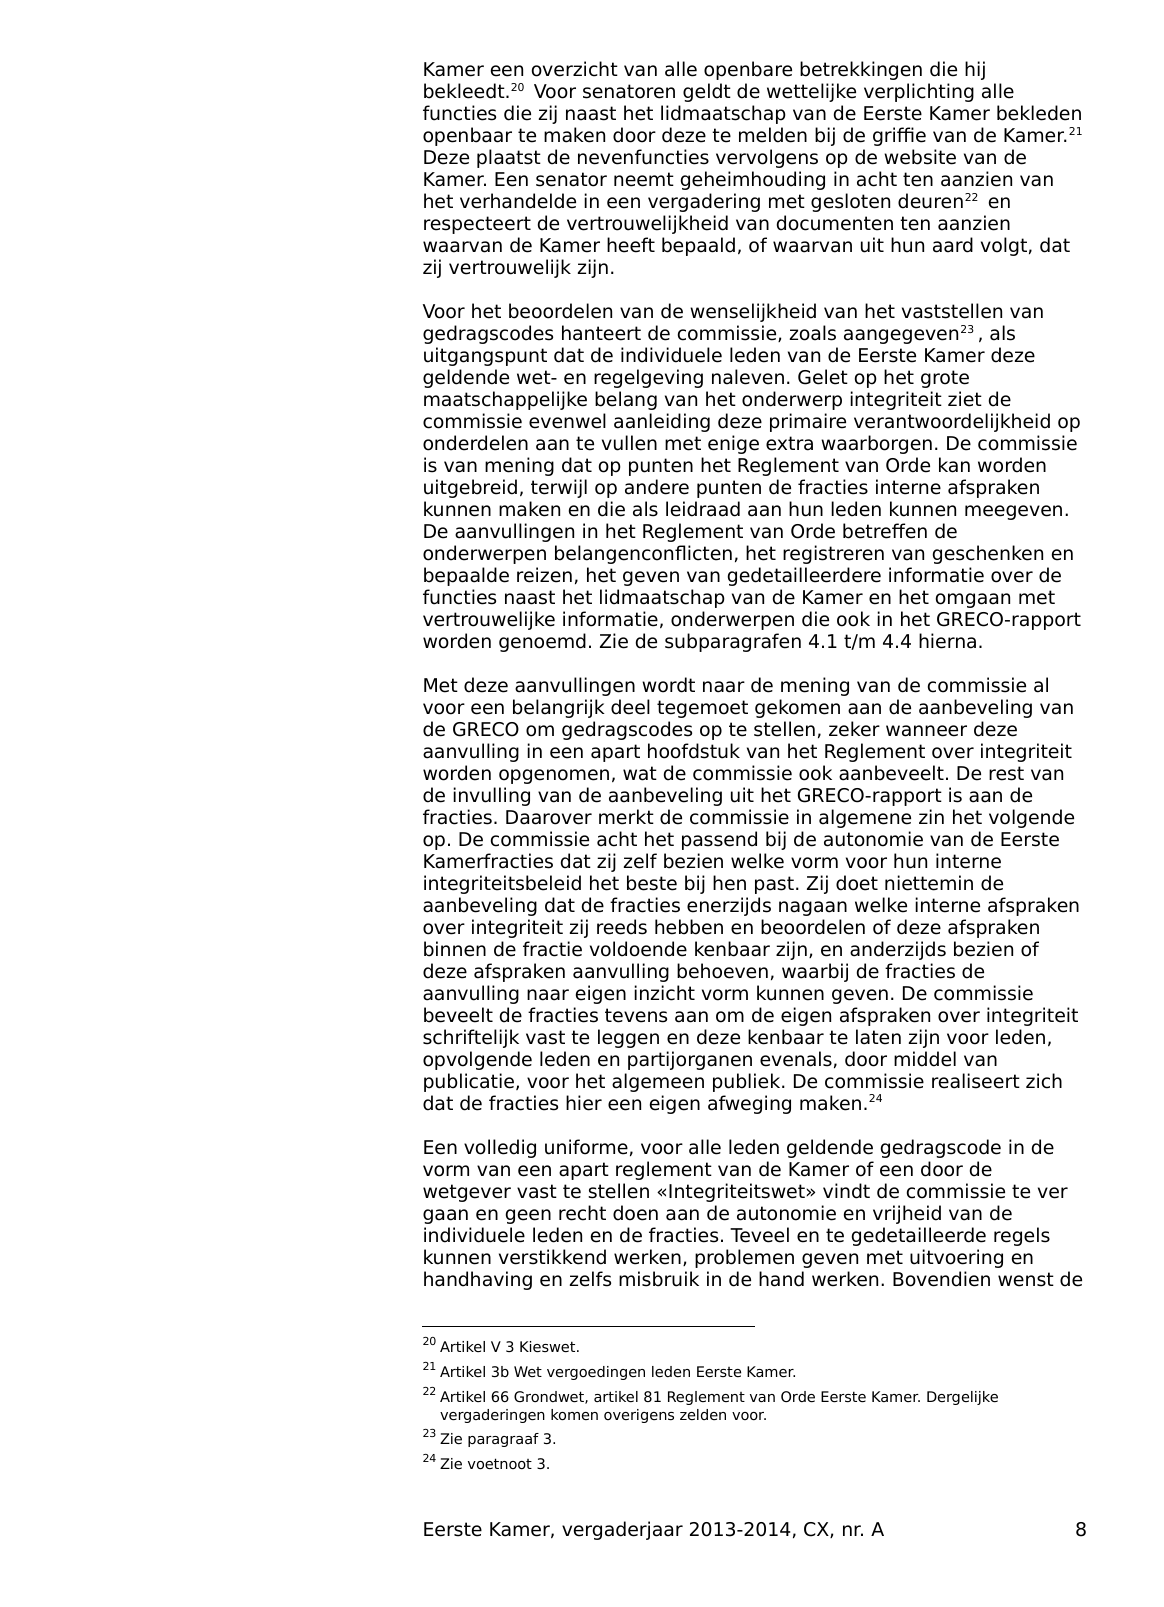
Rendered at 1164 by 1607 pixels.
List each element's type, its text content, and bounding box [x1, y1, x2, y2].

text Artikel 66 Grondwet, artikel 81 Reglement van Orde Eerste Kamer. Dergelijke vergaderingen komen overigens zelden voor. [422, 1385, 1087, 1424]
text Zie paragraaf 3. [422, 1427, 1087, 1449]
text Voor het beoordelen van de wenselijkheid van het vaststellen van gedragscodes hanteert de commissie, zoals aangegeven, als uitgangspunt dat de individuele leden van de Eerste Kamer deze geldende wet- en regelgeving naleven. Gelet op het grote maatschappelijke belang van het onderwerp integriteit ziet de commissie evenwel aanleiding deze primaire verantwoordelijkheid op onderdelen aan te vullen met enige extra waarborgen. De commissie is van mening dat op punten het Reglement van Orde kan worden uitgebreid, terwijl op andere punten de fracties interne afspraken kunnen maken en die als leidraad aan hun leden kunnen meegeven. De aanvullingen in het Reglement van Orde betreffen de onderwerpen belangenconflicten, het registreren van geschenken en bepaalde reizen, het geven van gedetailleerdere informatie over de functies naast het lidmaatschap van de Kamer en het omgaan met vertrouwelijke informatie, onderwerpen die ook in het GRECO-rapport worden genoemd. Zie de subparagrafen 4.1 t/m 4.4 hierna. [422, 301, 1087, 653]
text Met deze aanvullingen wordt naar de mening van de commissie al voor een belangrijk deel tegemoet gekomen aan de aanbeveling van de GRECO om gedragscodes op te stellen, zeker wanneer deze aanvulling in een apart hoofdstuk van het Reglement over integriteit worden opgenomen, wat de commissie ook aanbeveelt. De rest van de invulling van de aanbeveling uit het GRECO-rapport is aan de fracties. Daarover merkt de commissie in algemene zin het volgende op. De commissie acht het passend bij de autonomie van de Eerste Kamerfracties dat zij zelf bezien welke vorm voor hun interne integriteitsbeleid het beste bij hen past. Zij doet niettemin de aanbeveling dat de fracties enerzijds nagaan welke interne afspraken over integriteit zij reeds hebben en beoordelen of deze afspraken binnen de fractie voldoende kenbaar zijn, en anderzijds bezien of deze afspraken aanvulling behoeven, waarbij de fracties de aanvulling naar eigen inzicht vorm kunnen geven. De commissie beveelt de fracties tevens aan om de eigen afspraken over integriteit schriftelijk vast te leggen en deze kenbaar te laten zijn voor leden, opvolgende leden en partijorganen evenals, door middel van publicatie, voor het algemeen publiek. De commissie realiseert zich dat de fracties hier een eigen afweging maken. [422, 675, 1087, 1114]
text Artikel V 3 Kieswet. [422, 1335, 1087, 1357]
text Kamer een overzicht van alle openbare betrekkingen die hij bekleedt. Voor senatoren geldt de wettelijke verplichting alle functies die zij naast het lidmaatschap van de Eerste Kamer bekleden openbaar te maken door deze te melden bij de griffie van de Kamer. Deze plaatst de nevenfuncties vervolgens op de website van de Kamer. Een senator neemt geheimhouding in acht ten aanzien van het verhandelde in een vergadering met gesloten deuren en respecteert de vertrouwelijkheid van documenten ten aanzien waarvan de Kamer heeft bepaald, of waarvan uit hun aard volgt, dat zij vertrouwelijk zijn. [422, 59, 1087, 279]
text Een volledig uniforme, voor alle leden geldende gedragscode in de vorm van een apart reglement van de Kamer of een door de wetgever vast te stellen «Integriteitswet» vindt de commissie te ver gaan en geen recht doen aan de autonomie en vrijheid van de individuele leden en de fracties. Teveel en te gedetailleerde regels kunnen verstikkend werken, problemen geven met uitvoering en handhaving en zelfs misbruik in de hand werken. Bovendien wenst de [422, 1137, 1087, 1291]
text Artikel 3b Wet vergoedingen leden Eerste Kamer. [422, 1360, 1087, 1382]
text Zie voetnoot 3. [422, 1452, 1087, 1474]
